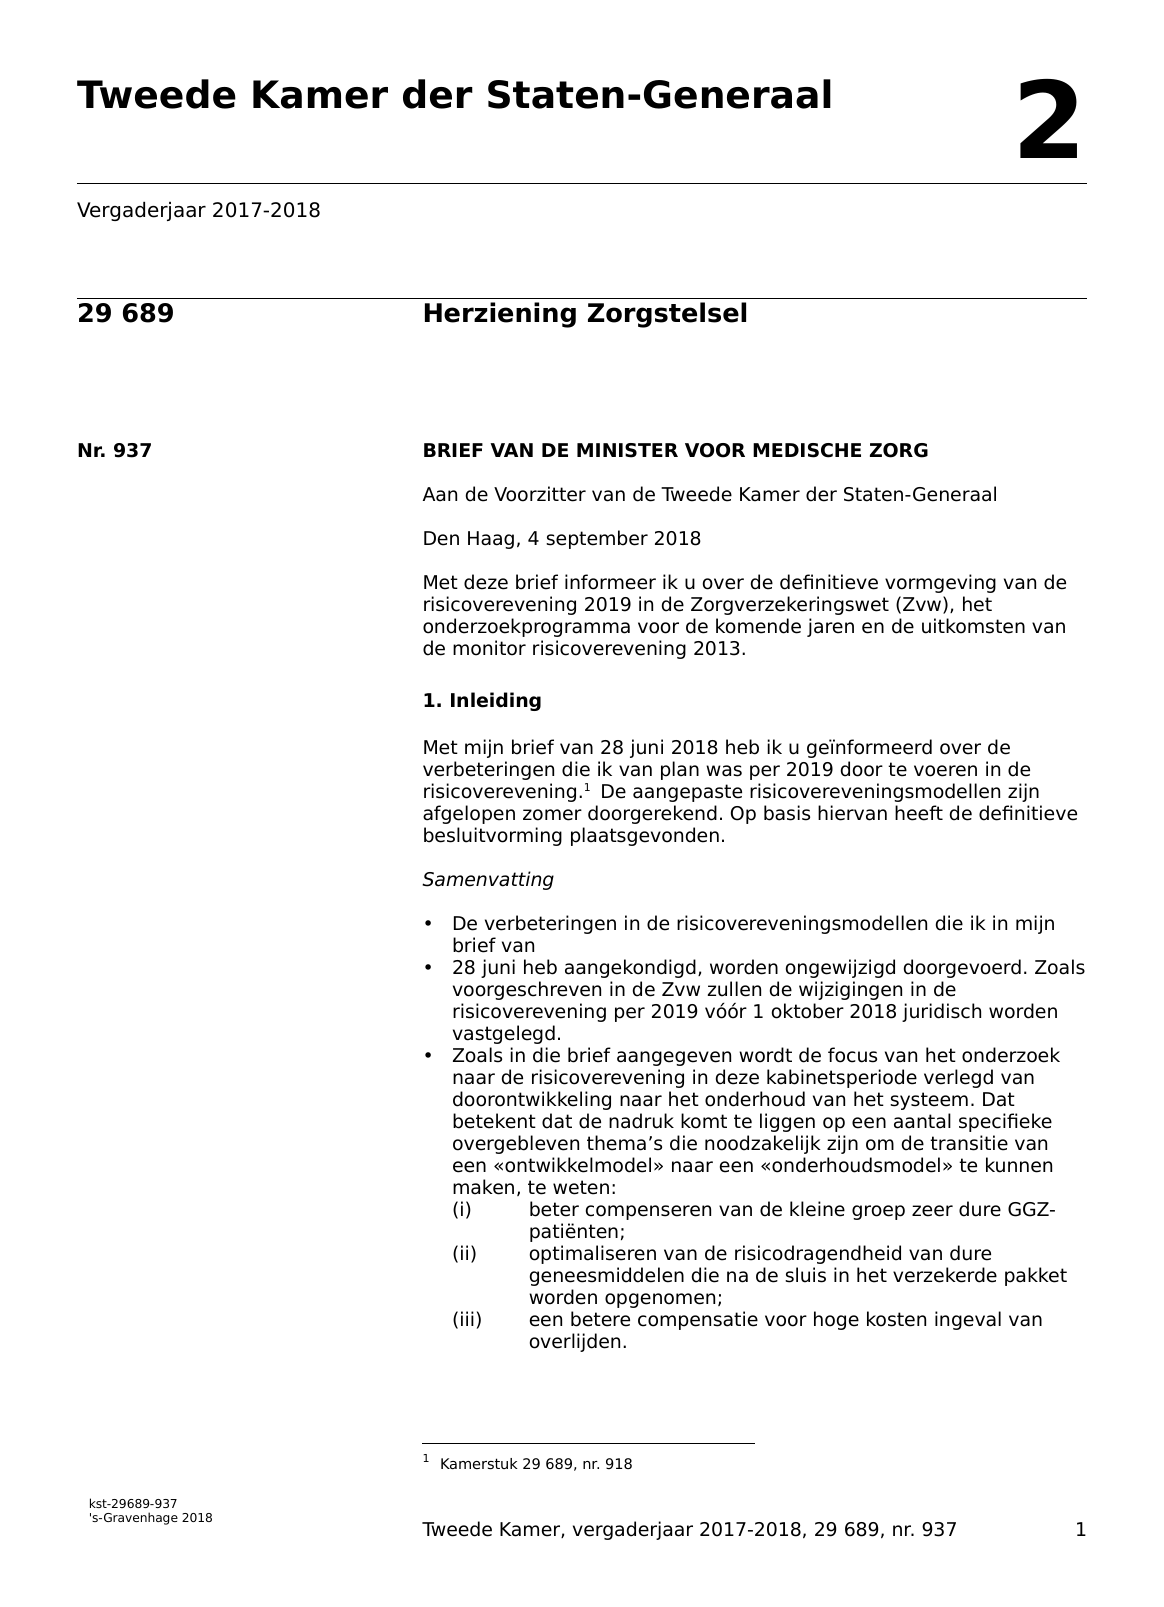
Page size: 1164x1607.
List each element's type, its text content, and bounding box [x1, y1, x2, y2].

text Met deze brief informeer ik u over de definitieve vormgeving van de risicoverevening 2019 in de Zorgverzekeringswet (Zvw), het onderzoekprogramma voor de komende jaren en de uitkomsten van de monitor risicoverevening 2013. [422, 572, 1087, 660]
text kst-29689-937 [88, 1497, 323, 1511]
subtitle Samenvatting [422, 869, 1087, 891]
subtitle Nr. 937 BRIEF VAN DE MINISTER VOOR MEDISCHE ZORG [77, 440, 1087, 462]
text Kamerstuk 29 689, nr. 918 [422, 1452, 1087, 1474]
text Den Haag, 4 september 2018 [422, 528, 1087, 550]
text (iii) een betere compensatie voor hoge kosten ingeval van overlijden. [452, 1309, 1087, 1353]
table_cell Vergaderjaar 2017-2018 [77, 184, 1087, 298]
text (i) beter compenseren van de kleine groep zeer dure GGZ-patiënten; [452, 1199, 1087, 1243]
table_header 2 [886, 59, 1087, 183]
text Aan de Voorzitter van de Tweede Kamer der Staten-Generaal [422, 484, 1087, 506]
table_header Tweede Kamer der Staten-Generaal [77, 59, 886, 183]
subtitle 29 689 Herziening Zorgstelsel [77, 299, 1087, 329]
text • Zoals in die brief aangegeven wordt de focus van het onderzoek naar de risicoverevening in deze kabinetsperiode verlegd van doorontwikkeling naar het onderhoud van het systeem. Dat betekent dat de nadruk komt te liggen op een aantal specifieke overgebleven thema’s die noodzakelijk zijn om de transitie van een «ontwikkelmodel» naar een «onderhoudsmodel» te kunnen maken, te weten: [422, 1045, 1087, 1199]
text Met mijn brief van 28 juni 2018 heb ik u geïnformeerd over de verbeteringen die ik van plan was per 2019 door te voeren in de risicoverevening. De aangepaste risicovereveningsmodellen zijn afgelopen zomer doorgerekend. Op basis hiervan heeft de definitieve besluitvorming plaatsgevonden. [422, 737, 1087, 847]
text • De verbeteringen in de risicovereveningsmodellen die ik in mijn brief van [422, 913, 1087, 957]
text (ii) optimaliseren van de risicodragendheid van dure geneesmiddelen die na de sluis in het verzekerde pakket worden opgenomen; [452, 1243, 1087, 1309]
text • 28 juni heb aangekondigd, worden ongewijzigd doorgevoerd. Zoals voorgeschreven in de Zvw zullen de wijzigingen in de risicoverevening per 2019 vóór 1 oktober 2018 juridisch worden vastgelegd. [422, 957, 1087, 1045]
text 's-Gravenhage 2018 [88, 1511, 323, 1525]
subtitle 1. Inleiding [422, 690, 1087, 712]
